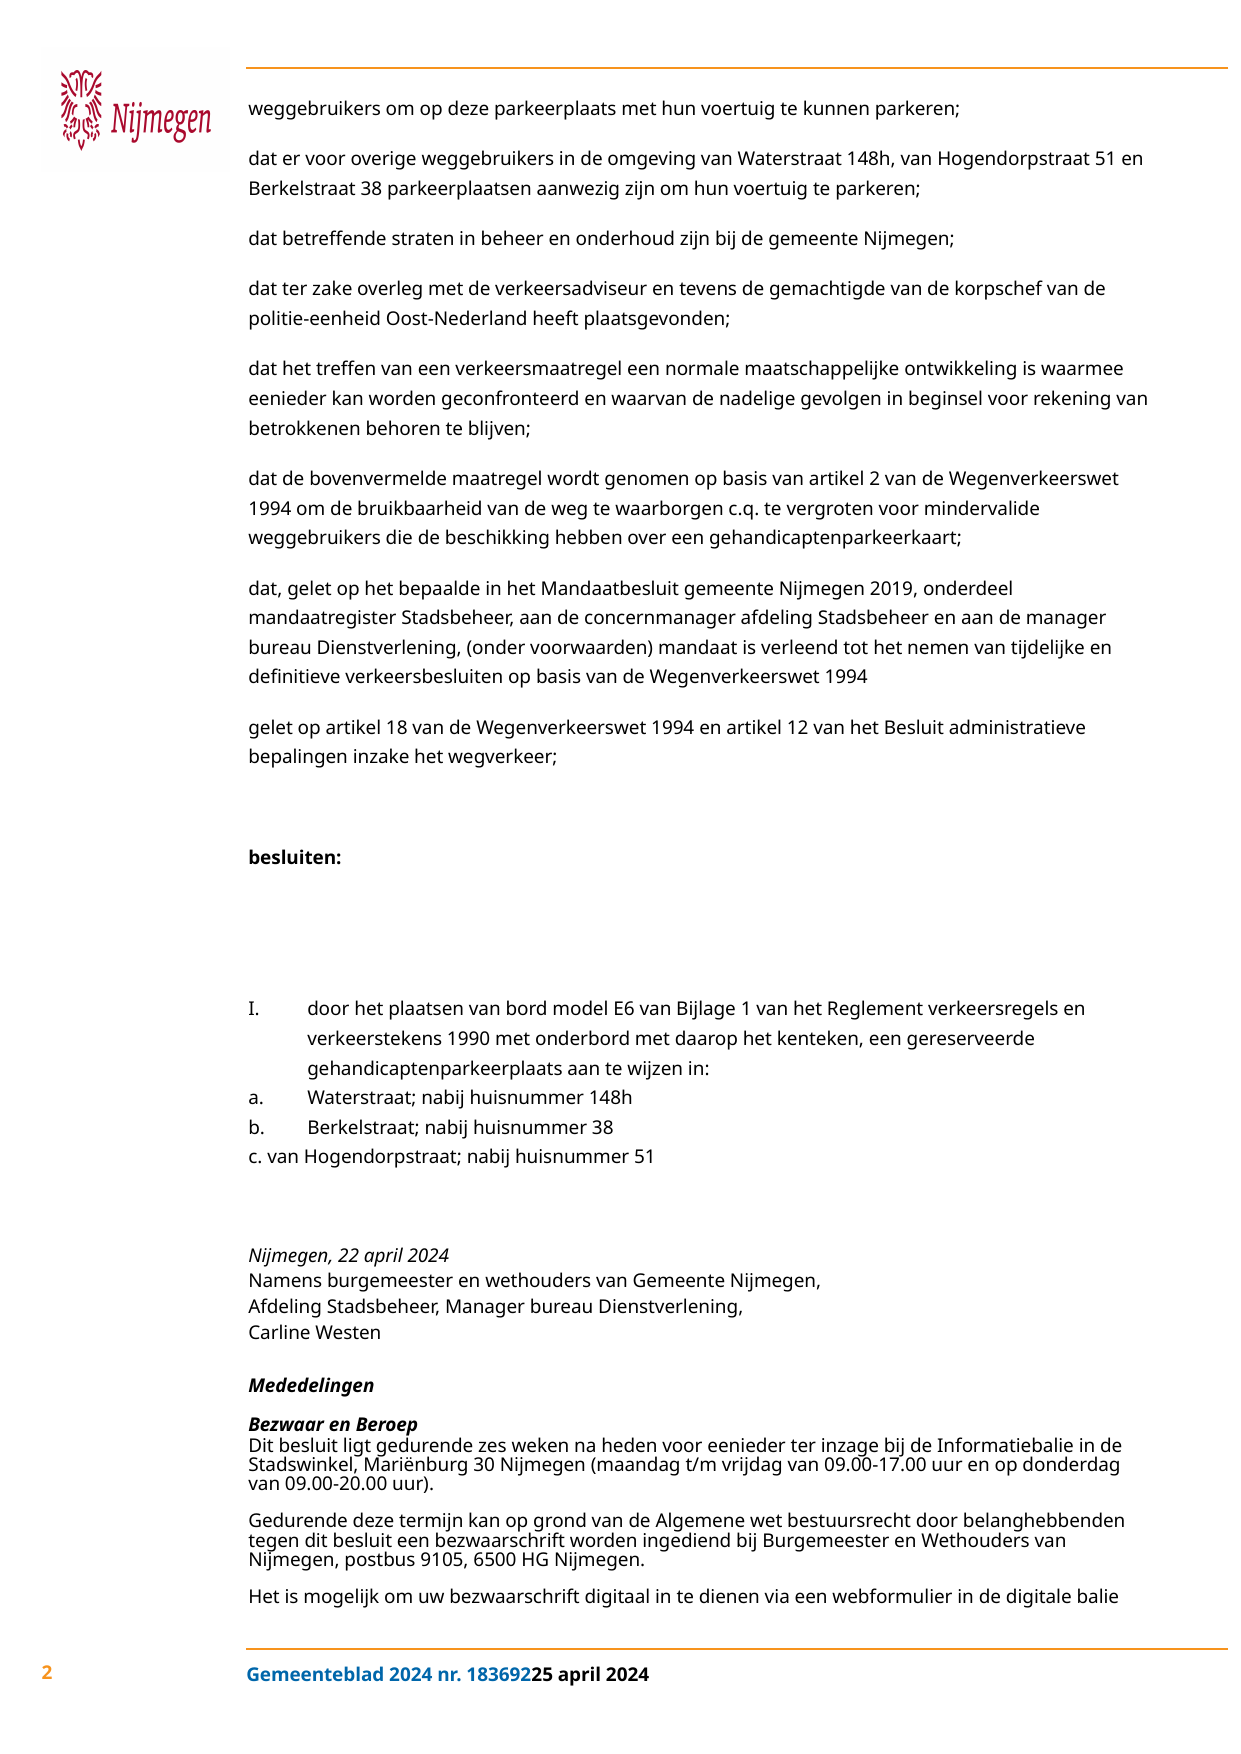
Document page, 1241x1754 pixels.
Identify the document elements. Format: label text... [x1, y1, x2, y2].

text Afdeling Stadsbeheer, Manager bureau Dienstverlening, [248, 1293, 1152, 1319]
text Carline Westen [248, 1319, 1152, 1345]
text c. van Hogendorpstraat; nabij huisnummer 51 [248, 1143, 1152, 1169]
list Waterstraat; nabij huisnummer 148h [248, 1084, 1152, 1110]
text dat ter zake overleg met de verkeersadviseur en tevens de gemachtigde van de korpschef van de politie-eenheid Oost-Nederland heeft plaatsgevonden; [248, 276, 1152, 331]
text Dit besluit ligt gedurende zes weken na heden voor eenieder ter inzage bij de Informatiebalie in de Stadswinkel, Mariënburg 30 Nijmegen (maandag t/m vrijdag van 09.00-17.00 uur en op donderdag van 09.00-20.00 uur). [248, 1437, 1152, 1495]
text Bezwaar en Beroep [248, 1411, 1152, 1437]
text besluiten: [248, 844, 1152, 870]
text dat er voor overige weggebruikers in de omgeving van Waterstraat 148h, van Hogendorpstraat 51 en Berkelstraat 38 parkeerplaatsen aanwezig zijn om hun voertuig te parkeren; [248, 145, 1152, 201]
text weggebruikers om op deze parkeerplaats met hun voertuig te kunnen parkeren; [248, 95, 1152, 121]
picture [41, 47, 231, 172]
text dat het treffen van een verkeersmaatregel een normale maatschappelijke ontwikkeling is waarmee eenieder kan worden geconfronteerd en waarvan de nadelige gevolgen in beginsel voor rekening van betrokkenen behoren te blijven; [248, 356, 1152, 441]
text Gedurende deze termijn kan op grond van de Algemene wet bestuursrecht door belanghebbenden tegen dit besluit een bezwaarschrift worden ingediend bij Burgemeester en Wethouders van Nijmegen, postbus 9105, 6500 HG Nijmegen. [248, 1512, 1152, 1570]
text Mededelingen [248, 1372, 1152, 1398]
text dat, gelet op het bepaalde in het Mandaatbesluit gemeente Nijmegen 2019, onderdeel mandaatregister Stadsbeheer, aan de concernmanager afdeling Stadsbeheer en aan de manager bureau Dienstverlening, (onder voorwaarden) mandaat is verleend tot het nemen van tijdelijke en definitieve verkeersbesluiten op basis van de Wegenverkeerswet 1994 [248, 575, 1152, 689]
text Namens burgemeester en wethouders van Gemeente Nijmegen, [248, 1267, 1152, 1293]
text dat betreffende straten in beheer en onderhoud zijn bij de gemeente Nijmegen; [248, 225, 1152, 251]
text dat de bovenvermelde maatregel wordt genomen op basis van artikel 2 van de Wegenverkeerswet 1994 om de bruikbaarheid van de weg te waarborgen c.q. te vergroten voor mindervalide weggebruikers die de beschikking hebben over een gehandicaptenparkeerkaart; [248, 465, 1152, 550]
text Nijmegen, 22 april 2024 [248, 1242, 1152, 1267]
text Het is mogelijk om uw bezwaarschrift digitaal in te dienen via een webformulier in de digitale balie [248, 1588, 1152, 1607]
list door het plaatsen van bord model E6 van Bijlage 1 van het Reglement verkeersregels en verkeerstekens 1990 met onderbord met daarop het kenteken, een gereserveerde gehandicaptenparkeerplaats aan te wijzen in: [248, 996, 1152, 1081]
list Berkelstraat; nabij huisnummer 38 [248, 1114, 1152, 1140]
text gelet op artikel 18 van de Wegenverkeerswet 1994 en artikel 12 van het Besluit administratieve bepalingen inzake het wegverkeer; [248, 714, 1152, 769]
